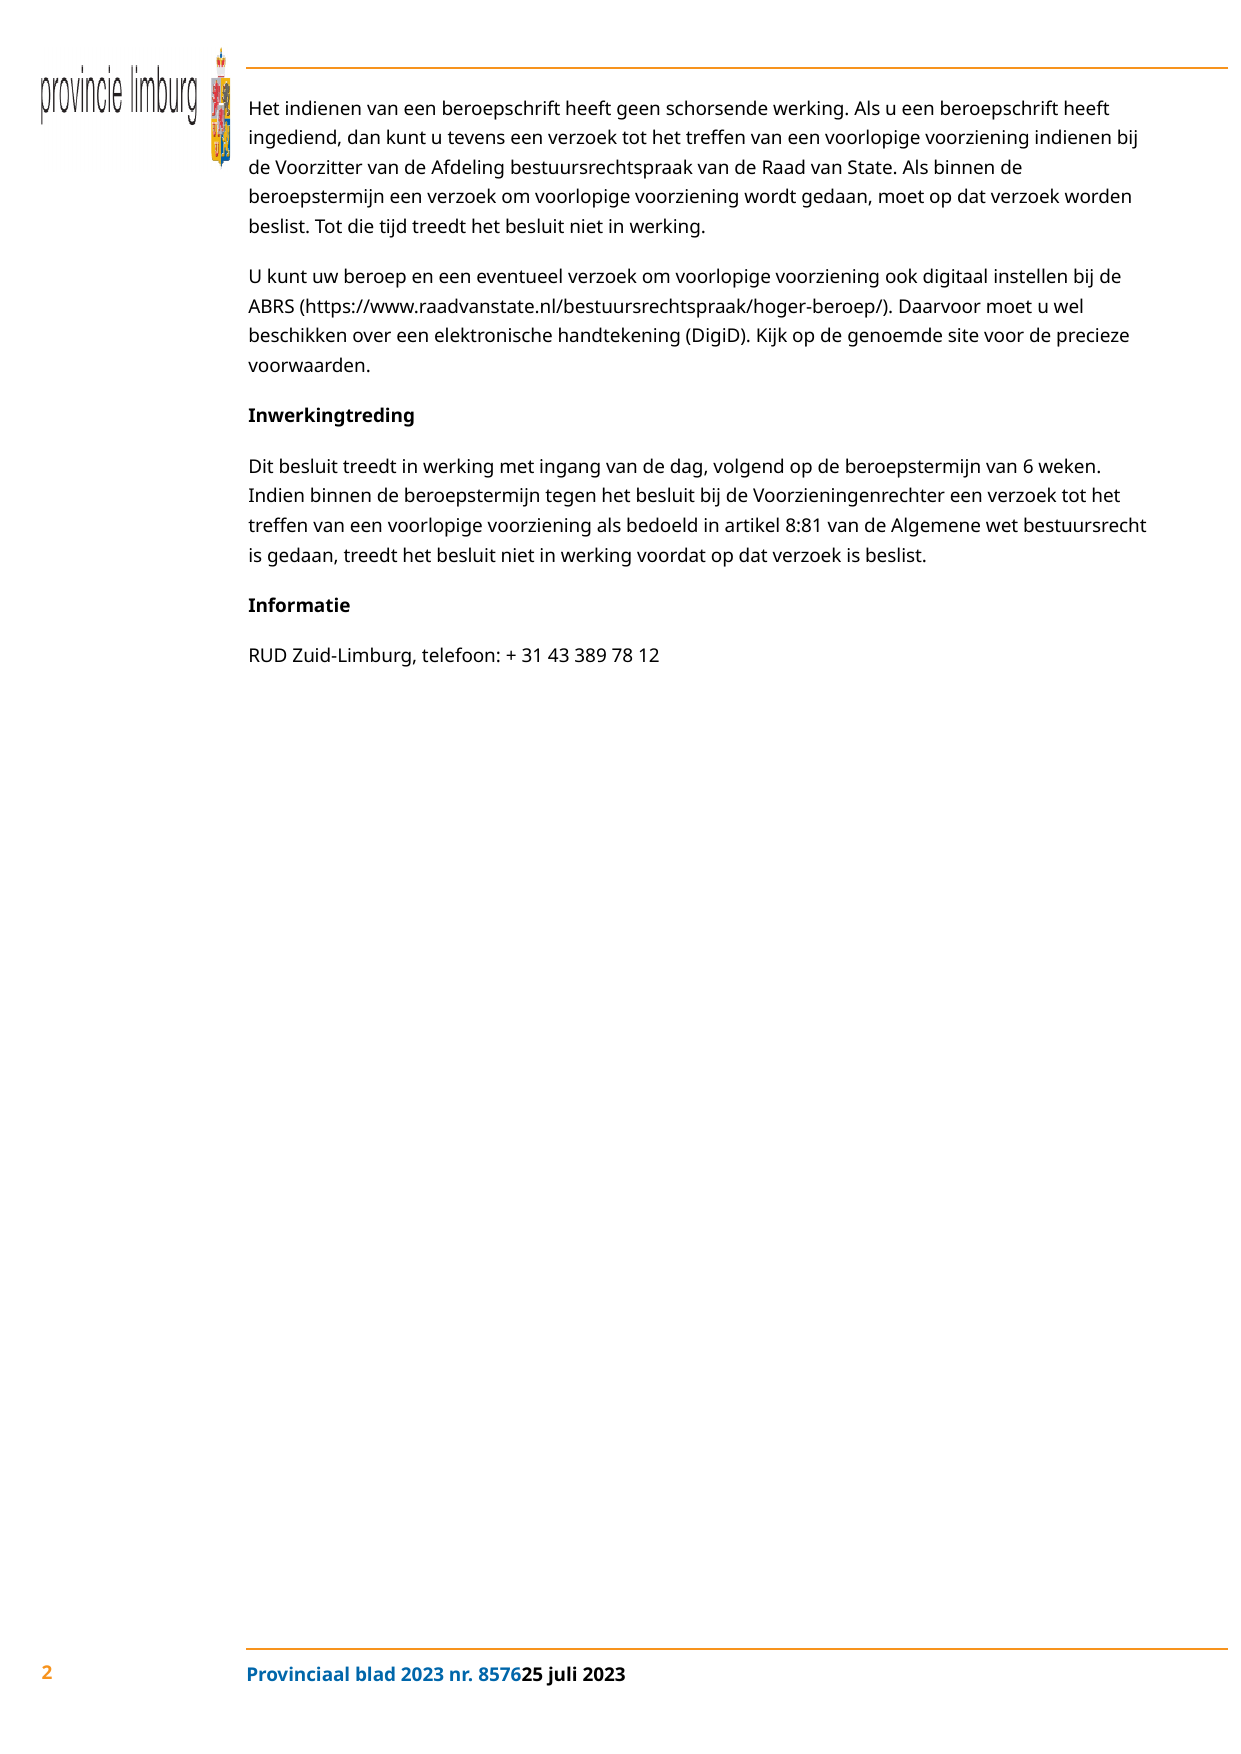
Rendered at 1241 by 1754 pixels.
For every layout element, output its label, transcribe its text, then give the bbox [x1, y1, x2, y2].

text Inwerkingtreding [248, 403, 1152, 428]
picture [41, 47, 231, 172]
text RUD Zuid-Limburg, telefoon: + 31 43 389 78 12 [248, 643, 1152, 668]
text Informatie [248, 592, 1152, 618]
text Het indienen van een beroepschrift heeft geen schorsende werking. Als u een beroepschrift heeft ingediend, dan kunt u tevens een verzoek tot het treffen van een voorlopige voorziening indienen bij de Voorzitter van de Afdeling bestuursrechtspraak van de Raad van State. Als binnen de beroepstermijn een verzoek om voorlopige voorziening wordt gedaan, moet op dat verzoek worden beslist. Tot die tijd treedt het besluit niet in werking. [248, 95, 1152, 239]
text U kunt uw beroep en een eventueel verzoek om voorlopige voorziening ook digitaal instellen bij de ABRS (https://www.raadvanstate.nl/bestuursrechtspraak/hoger-beroep/). Daarvoor moet u wel beschikken over een elektronische handtekening (DigiD). Kijk op de genoemde site voor de precieze voorwaarden. [248, 263, 1152, 378]
text Dit besluit treedt in werking met ingang van de dag, volgend op de beroepstermijn van 6 weken. Indien binnen de beroepstermijn tegen het besluit bij de Voorzieningenrechter een verzoek tot het treffen van een voorlopige voorziening als bedoeld in artikel 8:81 van de Algemene wet bestuursrecht is gedaan, treedt het besluit niet in werking voordat op dat verzoek is beslist. [248, 453, 1152, 568]
